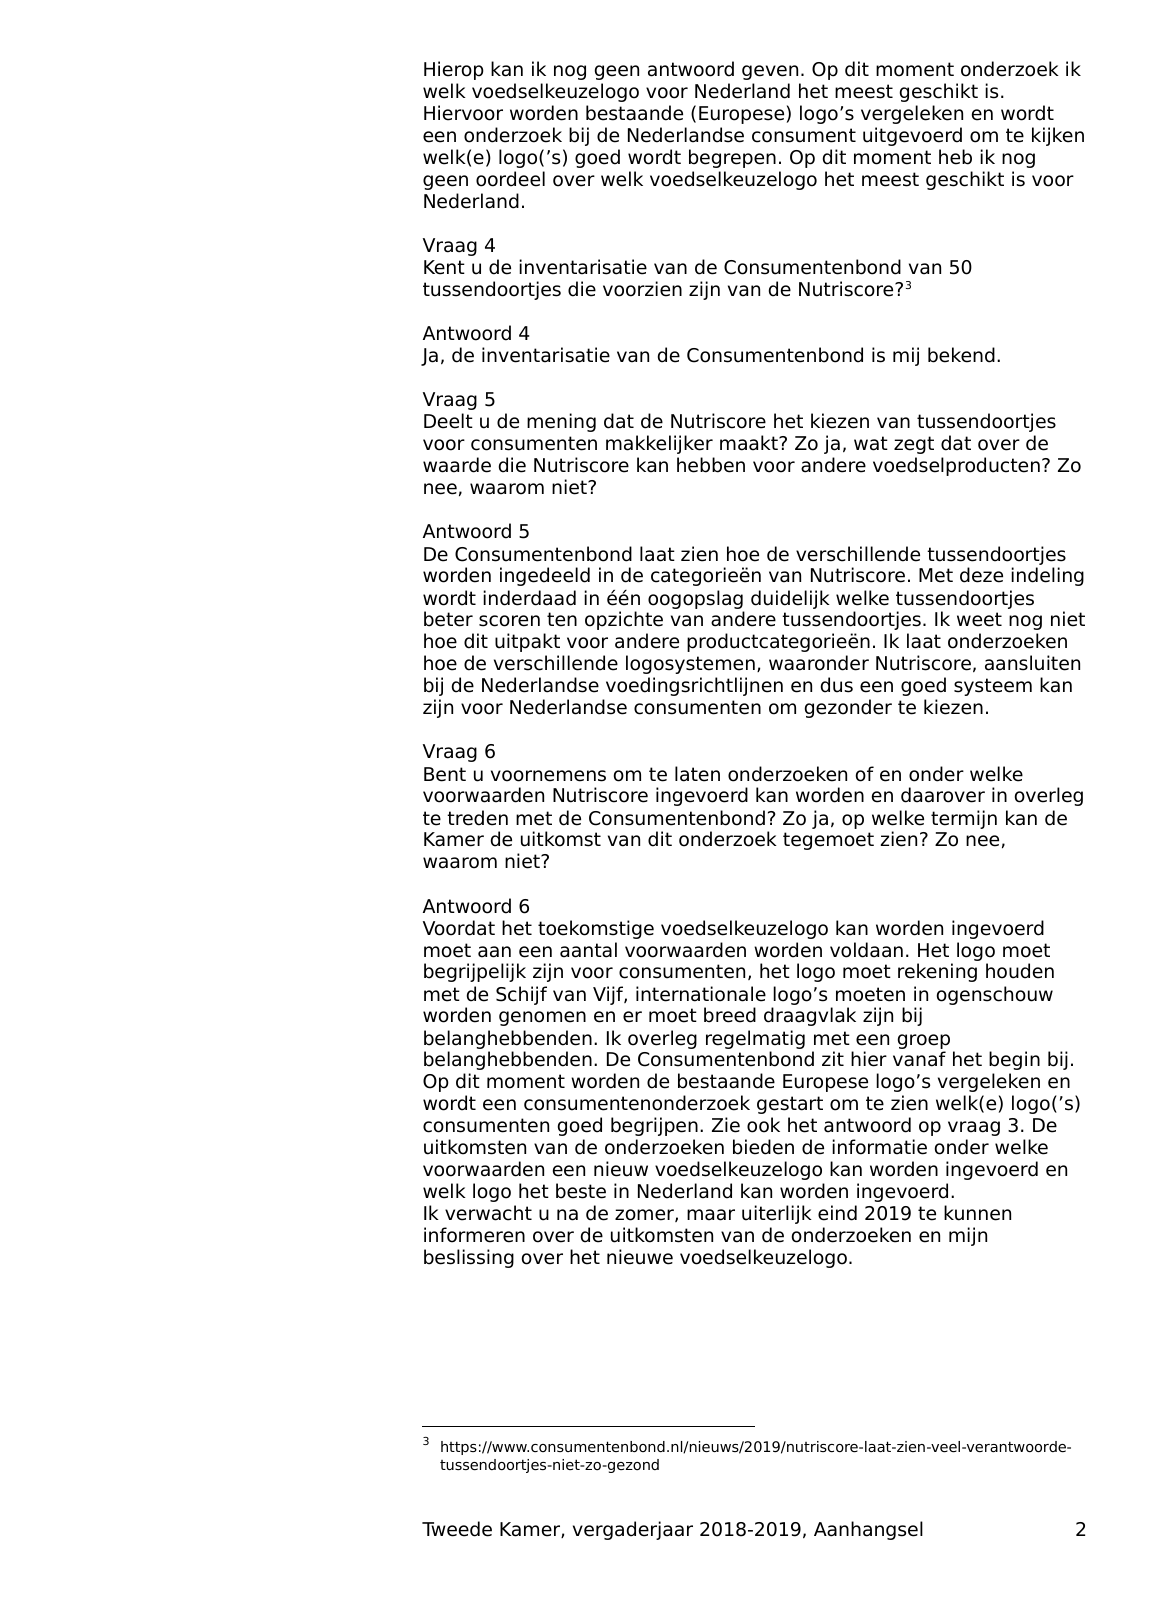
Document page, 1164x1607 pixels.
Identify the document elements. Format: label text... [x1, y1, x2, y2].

text Voordat het toekomstige voedselkeuzelogo kan worden ingevoerd moet aan een aantal voorwaarden worden voldaan. Het logo moet begrijpelijk zijn voor consumenten, het logo moet rekening houden met de Schijf van Vijf, internationale logo’s moeten in ogenschouw worden genomen en er moet breed draagvlak zijn bij belanghebbenden. Ik overleg regelmatig met een groep belanghebbenden. De Consumentenbond zit hier vanaf het begin bij. [422, 917, 1087, 1071]
text Antwoord 5 [422, 521, 1087, 543]
text Deelt u de mening dat de Nutriscore het kiezen van tussendoortjes voor consumenten makkelijker maakt? Zo ja, wat zegt dat over de waarde die Nutriscore kan hebben voor andere voedselproducten? Zo nee, waarom niet? [422, 411, 1087, 499]
text Bent u voornemens om te laten onderzoeken of en onder welke voorwaarden Nutriscore ingevoerd kan worden en daarover in overleg te treden met de Consumentenbond? Zo ja, op welke termijn kan de Kamer de uitkomst van dit onderzoek tegemoet zien? Zo nee, waarom niet? [422, 763, 1087, 873]
text Ik verwacht u na de zomer, maar uiterlijk eind 2019 te kunnen informeren over de uitkomsten van de onderzoeken en mijn beslissing over het nieuwe voedselkeuzelogo. [422, 1203, 1087, 1269]
text Ja, de inventarisatie van de Consumentenbond is mij bekend. [422, 345, 1087, 367]
text Antwoord 4 [422, 323, 1087, 345]
text https://www.consumentenbond.nl/nieuws/2019/nutriscore-laat-zien-veel-verantwoorde-tussendoortjes-niet-zo-gezond [422, 1435, 1087, 1474]
text Vraag 5 [422, 389, 1087, 411]
text Kent u de inventarisatie van de Consumentenbond van 50 tussendoortjes die voorzien zijn van de Nutriscore? [422, 257, 1087, 301]
text Op dit moment worden de bestaande Europese logo’s vergeleken en wordt een consumentenonderzoek gestart om te zien welk(e) logo(’s) consumenten goed begrijpen. Zie ook het antwoord op vraag 3. De uitkomsten van de onderzoeken bieden de informatie onder welke voorwaarden een nieuw voedselkeuzelogo kan worden ingevoerd en welk logo het beste in Nederland kan worden ingevoerd. [422, 1071, 1087, 1203]
text Vraag 6 [422, 741, 1087, 763]
text Hierop kan ik nog geen antwoord geven. Op dit moment onderzoek ik welk voedselkeuzelogo voor Nederland het meest geschikt is. Hiervoor worden bestaande (Europese) logo’s vergeleken en wordt een onderzoek bij de Nederlandse consument uitgevoerd om te kijken welk(e) logo(’s) goed wordt begrepen. Op dit moment heb ik nog geen oordeel over welk voedselkeuzelogo het meest geschikt is voor Nederland. [422, 59, 1087, 213]
text De Consumentenbond laat zien hoe de verschillende tussendoortjes worden ingedeeld in de categorieën van Nutriscore. Met deze indeling wordt inderdaad in één oogopslag duidelijk welke tussendoortjes beter scoren ten opzichte van andere tussendoortjes. Ik weet nog niet hoe dit uitpakt voor andere productcategorieën. Ik laat onderzoeken hoe de verschillende logosystemen, waaronder Nutriscore, aansluiten bij de Nederlandse voedingsrichtlijnen en dus een goed systeem kan zijn voor Nederlandse consumenten om gezonder te kiezen. [422, 543, 1087, 719]
text Antwoord 6 [422, 896, 1087, 917]
text Vraag 4 [422, 235, 1087, 257]
